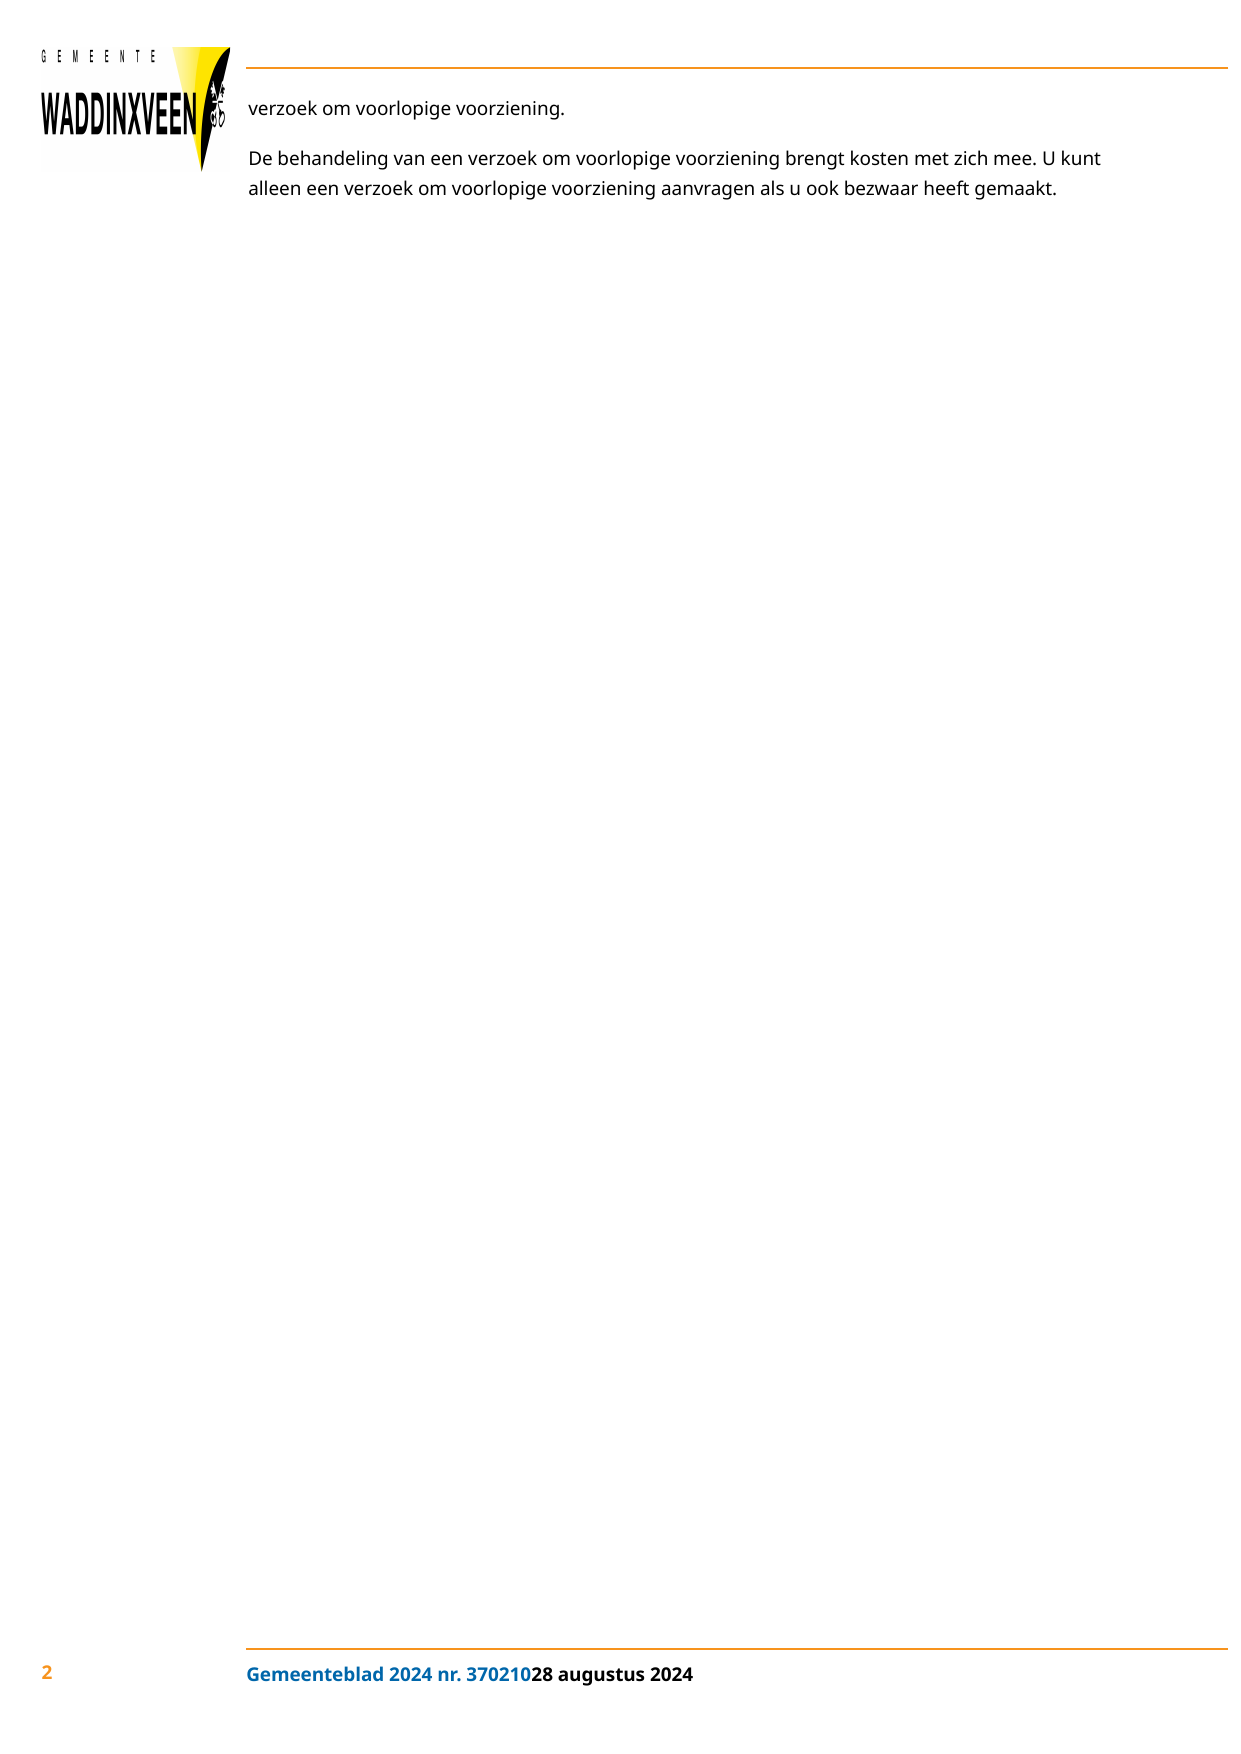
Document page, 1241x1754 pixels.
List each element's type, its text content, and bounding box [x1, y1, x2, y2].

picture [41, 47, 231, 172]
text De behandeling van een verzoek om voorlopige voorziening brengt kosten met zich mee. U kunt alleen een verzoek om voorlopige voorziening aanvragen als u ook bezwaar heeft gemaakt. [248, 145, 1152, 201]
text verzoek om voorlopige voorziening. [248, 95, 1152, 121]
